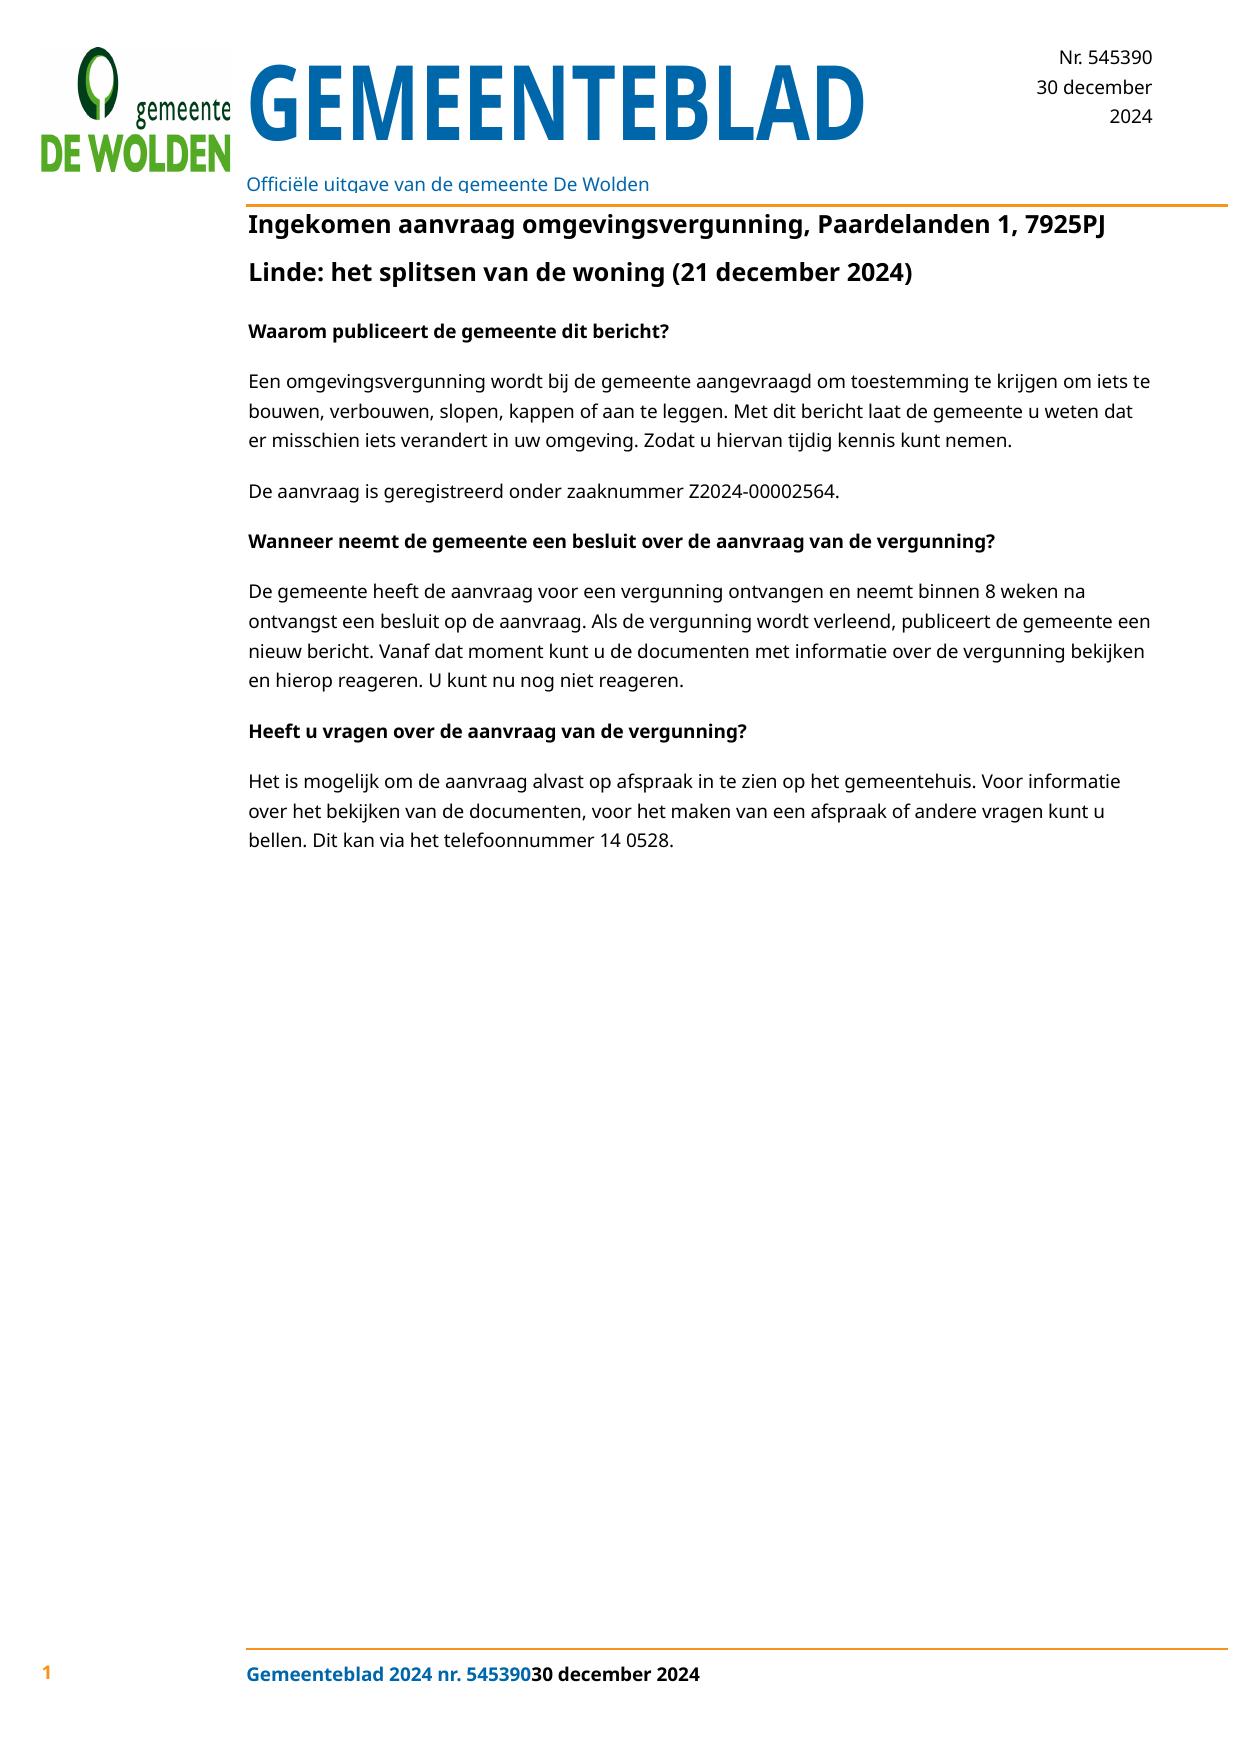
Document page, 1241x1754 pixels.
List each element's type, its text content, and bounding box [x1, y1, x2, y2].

text Waarom publiceert de gemeente dit bericht? [248, 318, 1152, 344]
text De aanvraag is geregistreerd onder zaaknummer Z2024-00002564. [248, 478, 1152, 504]
text Heeft u vragen over de aanvraag van de vergunning? [248, 718, 1152, 744]
text Een omgevingsvergunning wordt bij de gemeente aangevraagd om toestemming te krijgen om iets te bouwen, verbouwen, slopen, kappen of aan te leggen. Met dit bericht laat de gemeente u weten dat er misschien iets verandert in uw omgeving. Zodat u hiervan tijdig kennis kunt nemen. [248, 368, 1152, 453]
text Het is mogelijk om de aanvraag alvast op afspraak in te zien op het gemeentehuis. Voor informatie over het bekijken van de documenten, voor het maken van een afspraak of andere vragen kunt u bellen. Dit kan via het telefoonnummer 14 0528. [248, 768, 1152, 853]
text Ingekomen aanvraag omgevingsvergunning, Paardelanden 1, 7925PJ Linde: het splitsen van de woning (21 december 2024) [248, 207, 1152, 288]
text De gemeente heeft de aanvraag voor een vergunning ontvangen en neemt binnen 8 weken na ontvangst een besluit op de aanvraag. Als de vergunning wordt verleend, publiceert de gemeente een nieuw bericht. Vanaf dat moment kunt u de documenten met informatie over de vergunning bekijken en hierop reageren. U kunt nu nog niet reageren. [248, 579, 1152, 693]
text Wanneer neemt de gemeente een besluit over de aanvraag van de vergunning? [248, 528, 1152, 554]
picture [41, 47, 231, 172]
